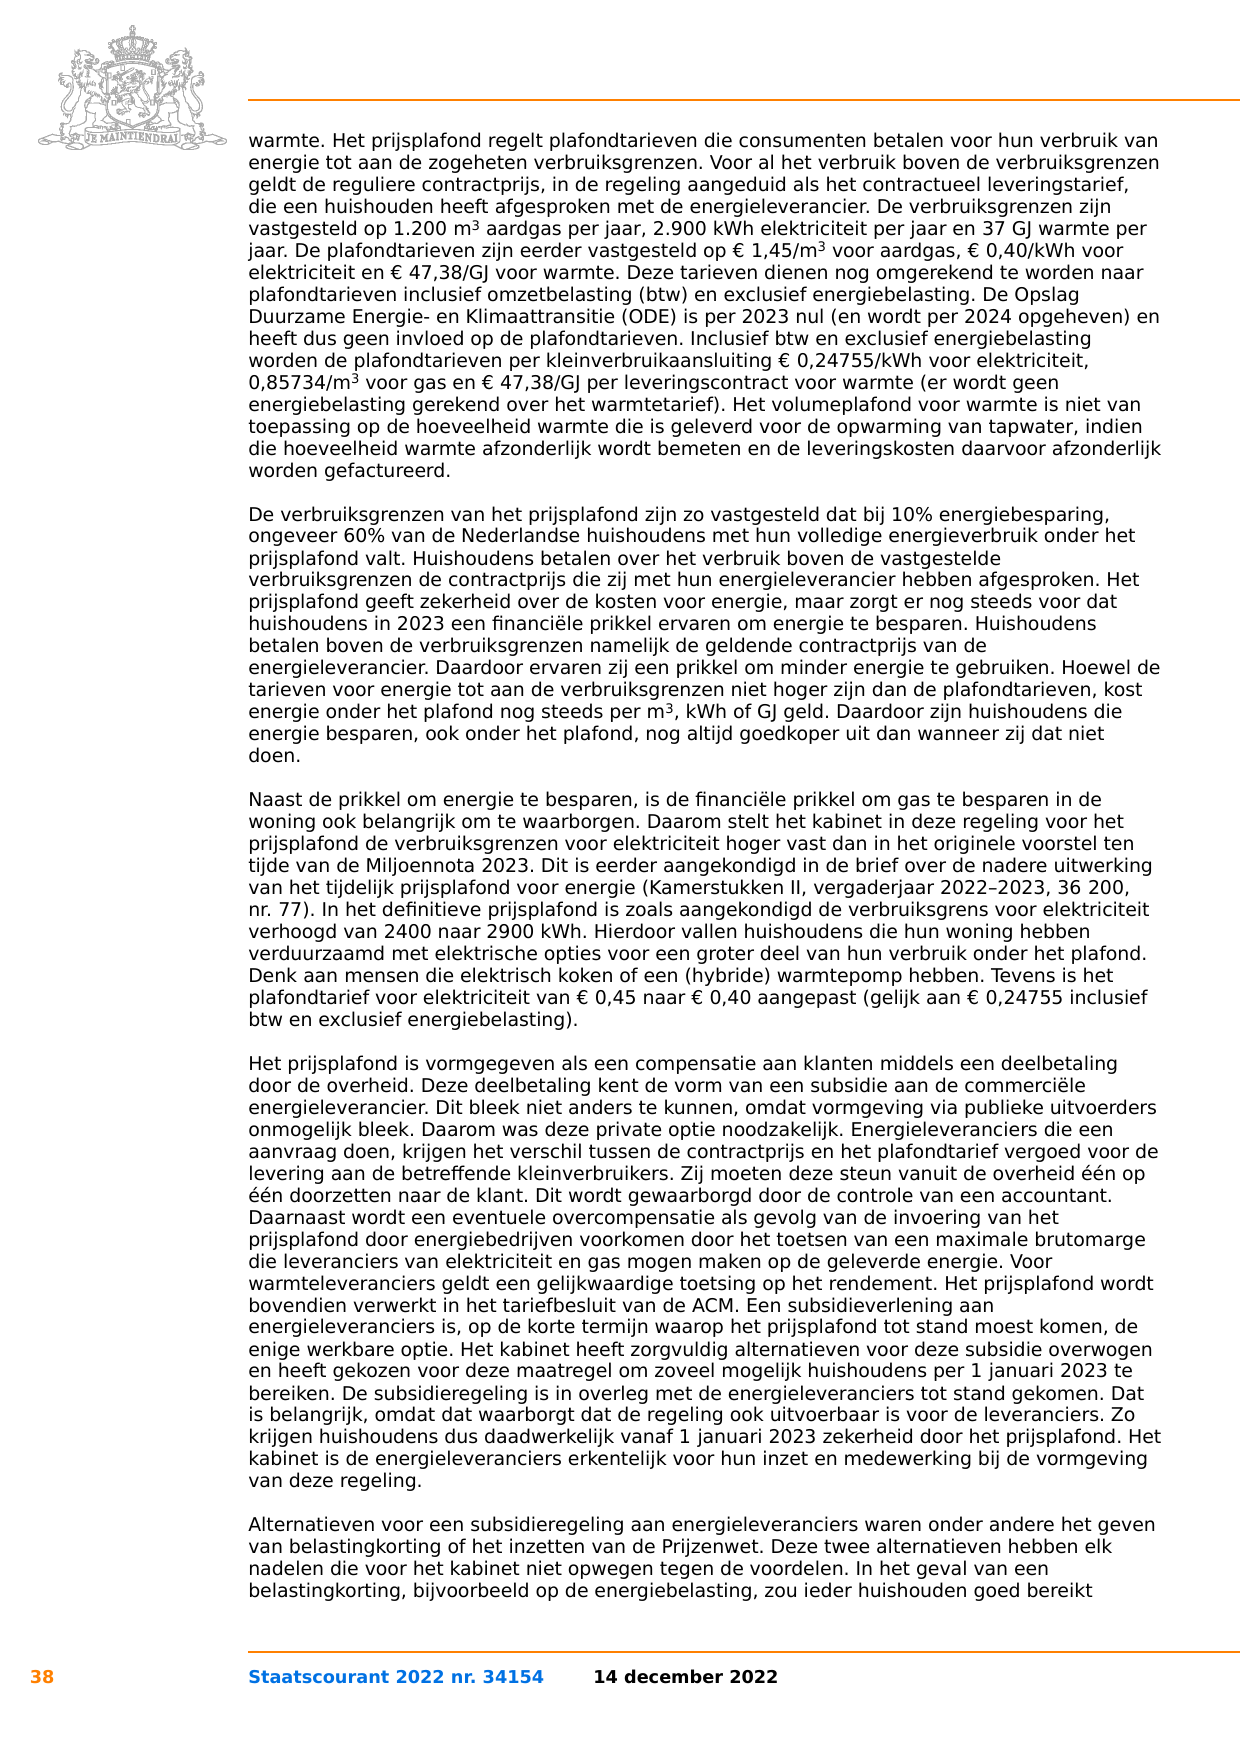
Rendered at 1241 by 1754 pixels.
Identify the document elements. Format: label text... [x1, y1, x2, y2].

text Naast de prikkel om energie te besparen, is de financiële prikkel om gas te besparen in de woning ook belangrijk om te waarborgen. Daarom stelt het kabinet in deze regeling voor het prijsplafond de verbruiksgrenzen voor elektriciteit hoger vast dan in het originele voorstel ten tijde van de Miljoennota 2023. Dit is eerder aangekondigd in de brief over de nadere uitwerking van het tijdelijk prijsplafond voor energie (Kamerstukken II, vergaderjaar 2022–2023, 36 200, nr. 77). In het definitieve prijsplafond is zoals aangekondigd de verbruiksgrens voor elektriciteit verhoogd van 2400 naar 2900 kWh. Hierdoor vallen huishoudens die hun woning hebben verduurzaamd met elektrische opties voor een groter deel van hun verbruik onder het plafond. Denk aan mensen die elektrisch koken of een (hybride) warmtepomp hebben. Tevens is het plafondtarief voor elektriciteit van € 0,45 naar € 0,40 aangepast (gelijk aan € 0,24755 inclusief btw en exclusief energiebelasting). [248, 789, 1163, 1031]
text Alternatieven voor een subsidieregeling aan energieleveranciers waren onder andere het geven van belastingkorting of het inzetten van de Prijzenwet. Deze twee alternatieven hebben elk nadelen die voor het kabinet niet opwegen tegen de voordelen. In het geval van een belastingkorting, bijvoorbeeld op de energiebelasting, zou ieder huishouden goed bereikt [248, 1514, 1163, 1602]
text warmte. Het prijsplafond regelt plafondtarieven die consumenten betalen voor hun verbruik van energie tot aan de zogeheten verbruiksgrenzen. Voor al het verbruik boven de verbruiksgrenzen geldt de reguliere contractprijs, in de regeling aangeduid als het contractueel leveringstarief, die een huishouden heeft afgesproken met de energieleverancier. De verbruiksgrenzen zijn vastgesteld op 1.200 m3 aardgas per jaar, 2.900 kWh elektriciteit per jaar en 37 GJ warmte per jaar. De plafondtarieven zijn eerder vastgesteld op € 1,45/m3 voor aardgas, € 0,40/kWh voor elektriciteit en € 47,38/GJ voor warmte. Deze tarieven dienen nog omgerekend te worden naar plafondtarieven inclusief omzetbelasting (btw) en exclusief energiebelasting. De Opslag Duurzame Energie- en Klimaattransitie (ODE) is per 2023 nul (en wordt per 2024 opgeheven) en heeft dus geen invloed op de plafondtarieven. Inclusief btw en exclusief energiebelasting worden de plafondtarieven per kleinverbruikaansluiting € 0,24755/kWh voor elektriciteit, 0,85734/m3 voor gas en € 47,38/GJ per leveringscontract voor warmte (er wordt geen energiebelasting gerekend over het warmtetarief). Het volumeplafond voor warmte is niet van toepassing op de hoeveelheid warmte die is geleverd voor de opwarming van tapwater, indien die hoeveelheid warmte afzonderlijk wordt bemeten en de leveringskosten daarvoor afzonderlijk worden gefactureerd. [248, 130, 1163, 482]
text De verbruiksgrenzen van het prijsplafond zijn zo vastgesteld dat bij 10% energiebesparing, ongeveer 60% van de Nederlandse huishoudens met hun volledige energieverbruik onder het prijsplafond valt. Huishoudens betalen over het verbruik boven de vastgestelde verbruiksgrenzen de contractprijs die zij met hun energieleverancier hebben afgesproken. Het prijsplafond geeft zekerheid over de kosten voor energie, maar zorgt er nog steeds voor dat huishoudens in 2023 een financiële prikkel ervaren om energie te besparen. Huishoudens betalen boven de verbruiksgrenzen namelijk de geldende contractprijs van de energieleverancier. Daardoor ervaren zij een prikkel om minder energie te gebruiken. Hoewel de tarieven voor energie tot aan de verbruiksgrenzen niet hoger zijn dan de plafondtarieven, kost energie onder het plafond nog steeds per m3, kWh of GJ geld. Daardoor zijn huishoudens die energie besparen, ook onder het plafond, nog altijd goedkoper uit dan wanneer zij dat niet doen. [248, 503, 1163, 767]
picture [38, 25, 227, 150]
text Het prijsplafond is vormgegeven als een compensatie aan klanten middels een deelbetaling door de overheid. Deze deelbetaling kent de vorm van een subsidie aan de commerciële energieleverancier. Dit bleek niet anders te kunnen, omdat vormgeving via publieke uitvoerders onmogelijk bleek. Daarom was deze private optie noodzakelijk. Energieleveranciers die een aanvraag doen, krijgen het verschil tussen de contractprijs en het plafondtarief vergoed voor de levering aan de betreffende kleinverbruikers. Zij moeten deze steun vanuit de overheid één op één doorzetten naar de klant. Dit wordt gewaarborgd door de controle van een accountant. Daarnaast wordt een eventuele overcompensatie als gevolg van de invoering van het prijsplafond door energiebedrijven voorkomen door het toetsen van een maximale brutomarge die leveranciers van elektriciteit en gas mogen maken op de geleverde energie. Voor warmteleveranciers geldt een gelijkwaardige toetsing op het rendement. Het prijsplafond wordt bovendien verwerkt in het tariefbesluit van de ACM. Een subsidieverlening aan energieleveranciers is, op de korte termijn waarop het prijsplafond tot stand moest komen, de enige werkbare optie. Het kabinet heeft zorgvuldig alternatieven voor deze subsidie overwogen en heeft gekozen voor deze maatregel om zoveel mogelijk huishoudens per 1 januari 2023 te bereiken. De subsidieregeling is in overleg met de energieleveranciers tot stand gekomen. Dat is belangrijk, omdat dat waarborgt dat de regeling ook uitvoerbaar is voor de leveranciers. Zo krijgen huishoudens dus daadwerkelijk vanaf 1 januari 2023 zekerheid door het prijsplafond. Het kabinet is de energieleveranciers erkentelijk voor hun inzet en medewerking bij de vormgeving van deze regeling. [248, 1053, 1163, 1492]
